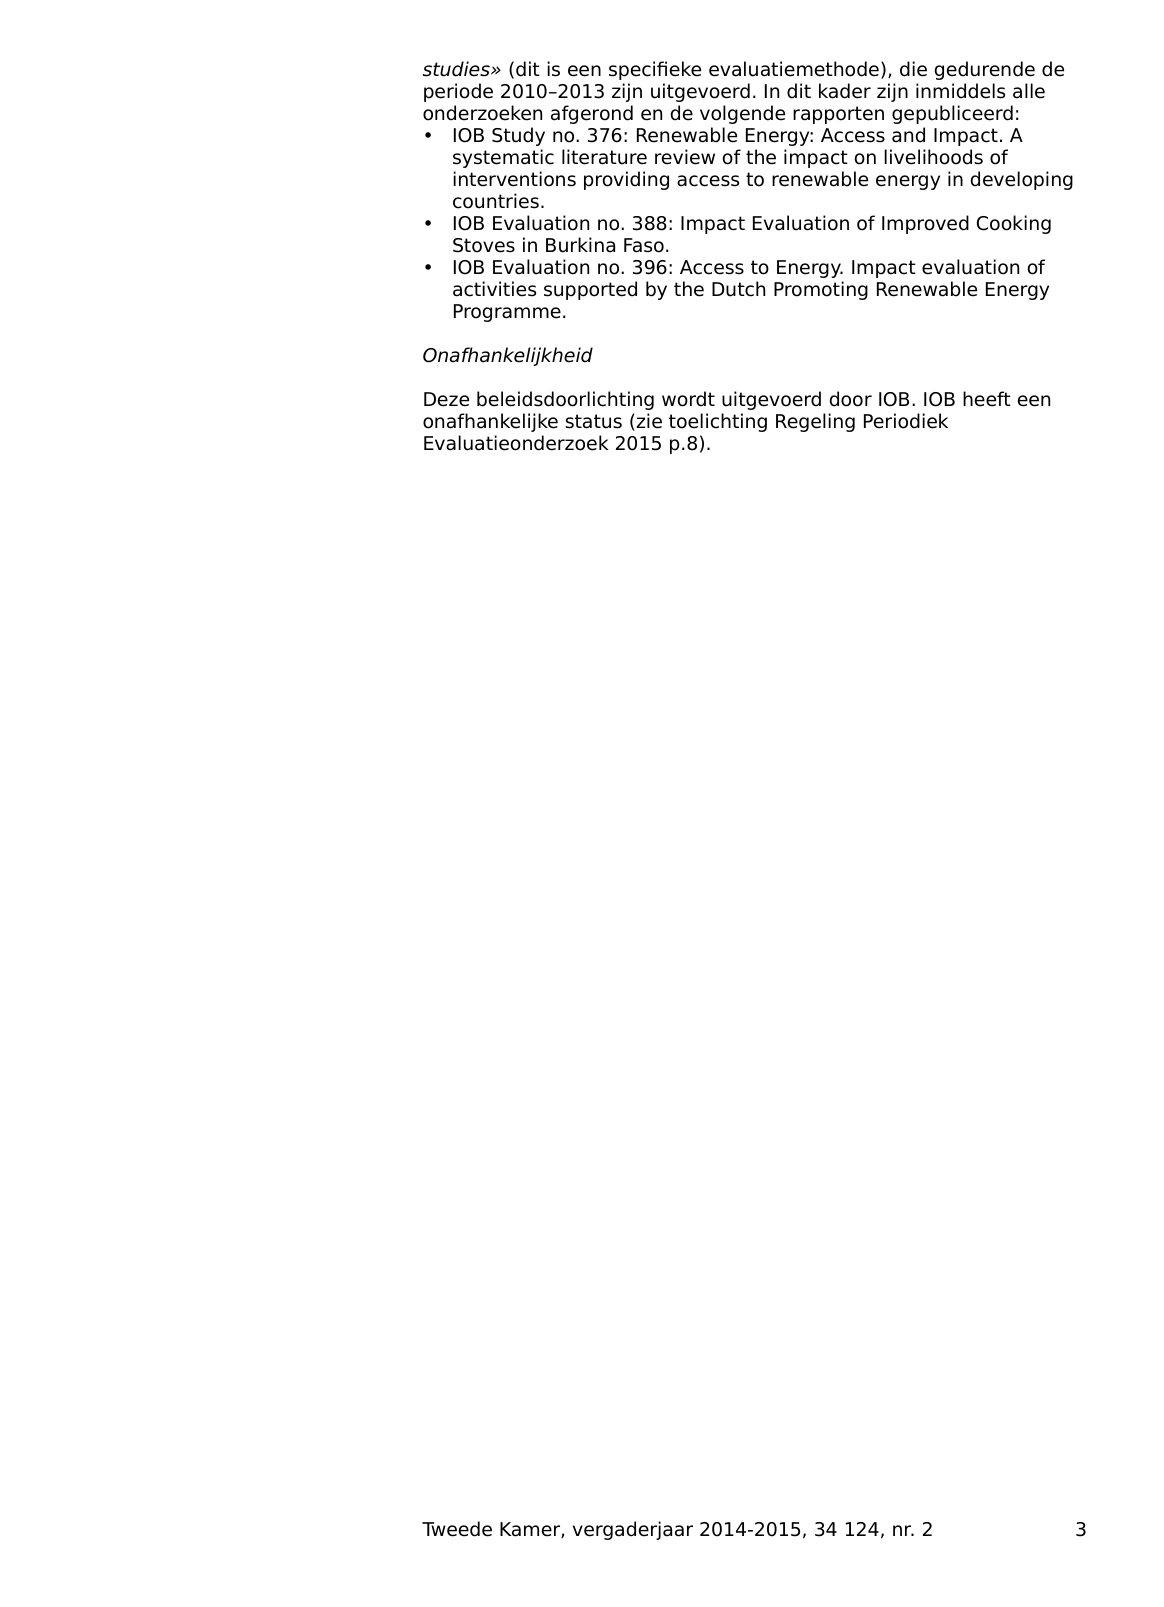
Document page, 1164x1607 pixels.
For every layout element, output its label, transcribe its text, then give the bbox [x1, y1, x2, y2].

subtitle Onafhankelijkheid [422, 345, 1087, 367]
text • IOB Evaluation no. 388: Impact Evaluation of Improved Cooking Stoves in Burkina Faso. [422, 213, 1087, 257]
text studies» (dit is een specifieke evaluatiemethode), die gedurende de periode 2010–2013 zijn uitgevoerd. In dit kader zijn inmiddels alle onderzoeken afgerond en de volgende rapporten gepubliceerd: [422, 59, 1087, 125]
text Deze beleidsdoorlichting wordt uitgevoerd door IOB. IOB heeft een onafhankelijke status (zie toelichting Regeling Periodiek Evaluatieonderzoek 2015 p.8). [422, 389, 1087, 455]
text • IOB Evaluation no. 396: Access to Energy. Impact evaluation of activities supported by the Dutch Promoting Renewable Energy Programme. [422, 257, 1087, 323]
text • IOB Study no. 376: Renewable Energy: Access and Impact. A systematic literature review of the impact on livelihoods of interventions providing access to renewable energy in developing countries. [422, 125, 1087, 213]
